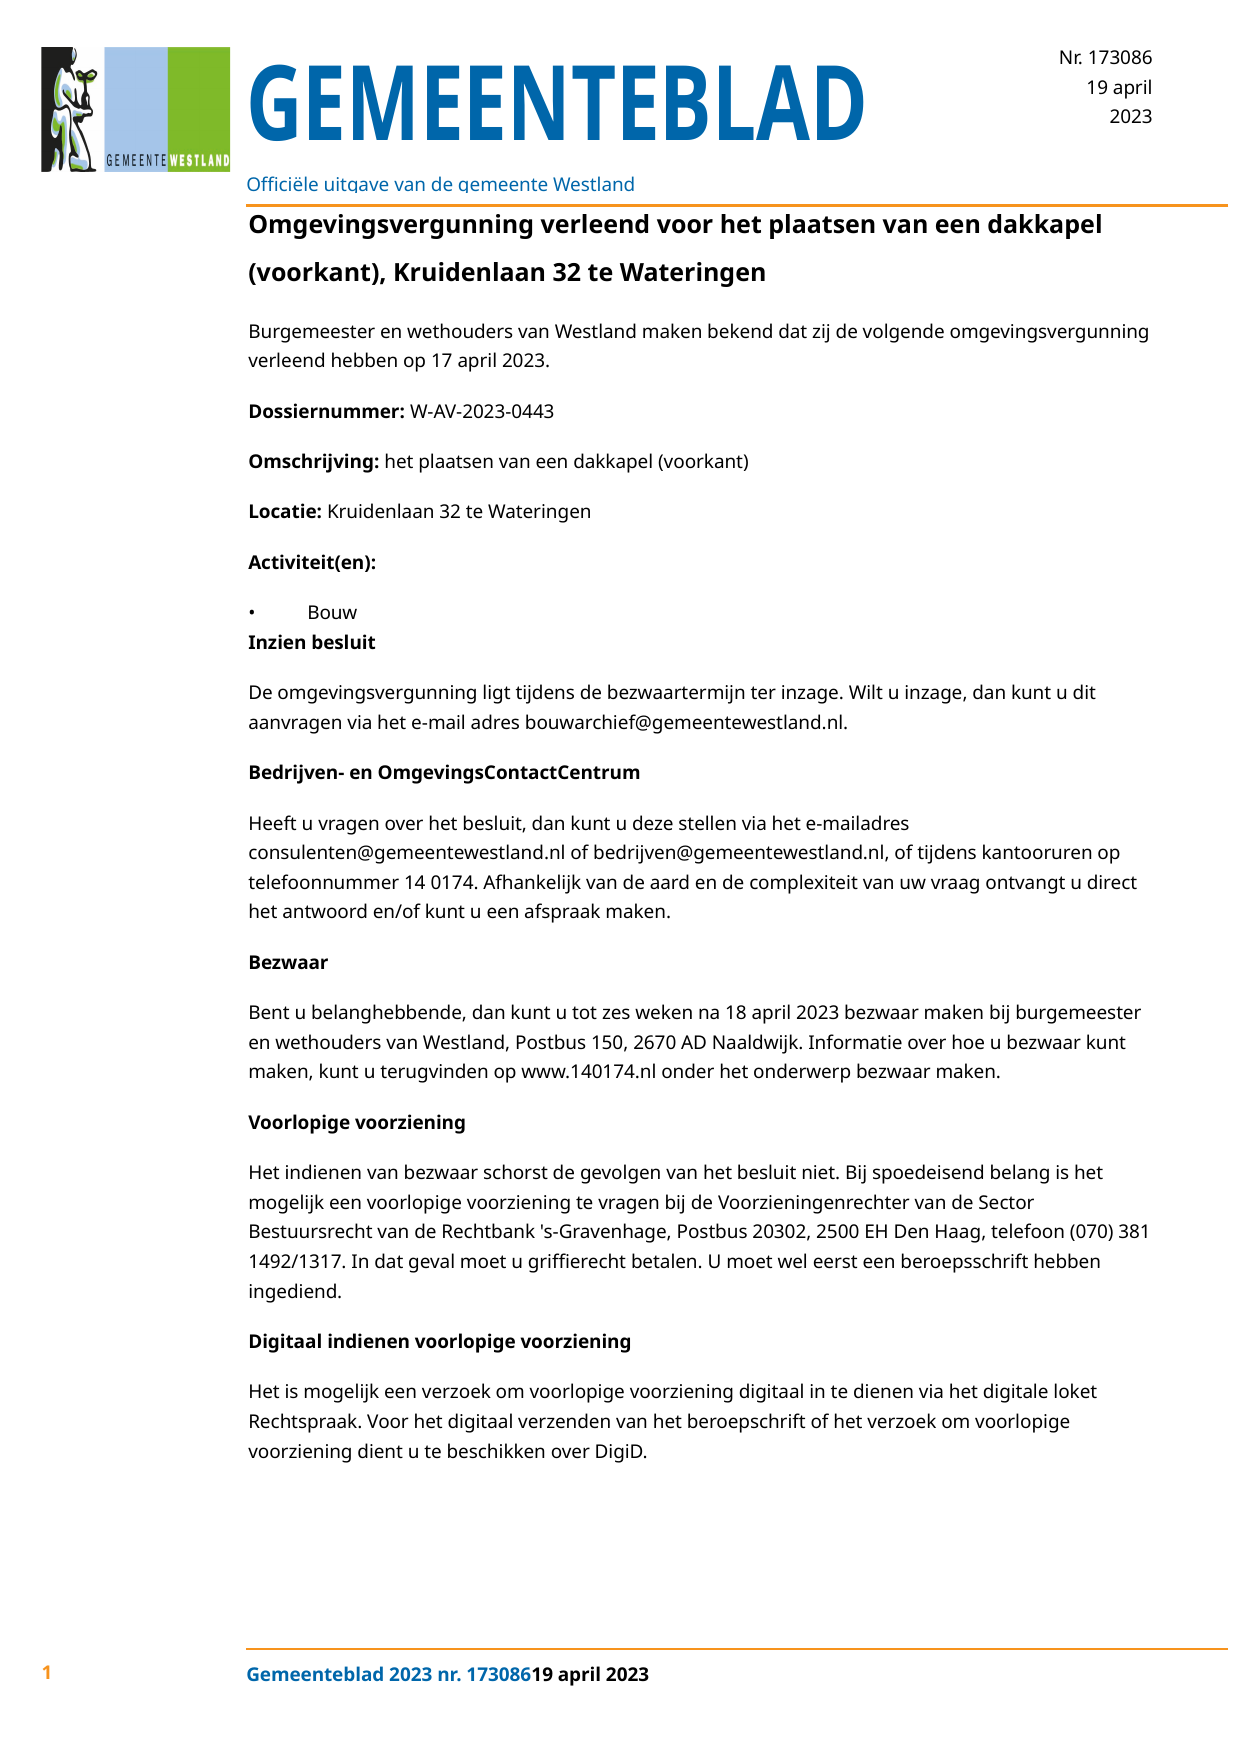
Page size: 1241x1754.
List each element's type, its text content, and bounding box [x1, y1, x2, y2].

picture [41, 47, 231, 172]
text Bedrijven- en OmgevingsContactCentrum [248, 759, 1152, 785]
text Heeft u vragen over het besluit, dan kunt u deze stellen via het e-mailadres consulenten@gemeentewestland.nl of bedrijven@gemeentewestland.nl, of tijdens kantooruren op telefoonnummer 14 0174. Afhankelijk van de aard en de complexiteit van uw vraag ontvangt u direct het antwoord en/of kunt u een afspraak maken. [248, 810, 1152, 924]
text Omschrijving: het plaatsen van een dakkapel (voorkant) [248, 448, 1152, 474]
text De omgevingsvergunning ligt tijdens de bezwaartermijn ter inzage. Wilt u inzage, dan kunt u dit aanvragen via het e-mail adres bouwarchief@gemeentewestland.nl. [248, 679, 1152, 735]
text Het indienen van bezwaar schorst de gevolgen van het besluit niet. Bij spoedeisend belang is het mogelijk een voorlopige voorziening te vragen bij de Voorzieningenrechter van de Sector Bestuursrecht van de Rechtbank 's-Gravenhage, Postbus 20302, 2500 EH Den Haag, telefoon (070) 381 1492/1317. In dat geval moet u griffierecht betalen. U moet wel eerst een beroepsschrift hebben ingediend. [248, 1159, 1152, 1304]
text Bent u belanghebbende, dan kunt u tot zes weken na 18 april 2023 bezwaar maken bij burgemeester en wethouders van Westland, Postbus 150, 2670 AD Naaldwijk. Informatie over hoe u bezwaar kunt maken, kunt u terugvinden op www.140174.nl onder het onderwerp bezwaar maken. [248, 999, 1152, 1084]
text Bezwaar [248, 949, 1152, 975]
text Burgemeester en wethouders van Westland maken bekend dat zij de volgende omgevingsvergunning verleend hebben op 17 april 2023. [248, 318, 1152, 373]
text Digitaal indienen voorlopige voorziening [248, 1328, 1152, 1354]
text Omgevingsvergunning verleend voor het plaatsen van een dakkapel (voorkant), Kruidenlaan 32 te Wateringen [248, 207, 1152, 288]
text Locatie: Kruidenlaan 32 te Wateringen [248, 499, 1152, 524]
text Activiteit(en): [248, 549, 1152, 575]
text Dossiernummer: W-AV-2023-0443 [248, 398, 1152, 424]
list Bouw [248, 599, 1152, 625]
text Inzien besluit [248, 629, 1152, 655]
text Voorlopige voorziening [248, 1109, 1152, 1135]
text Het is mogelijk een verzoek om voorlopige voorziening digitaal in te dienen via het digitale loket Rechtspraak. Voor het digitaal verzenden van het beroepschrift of het verzoek om voorlopige voorziening dient u te beschikken over DigiD. [248, 1379, 1152, 1464]
